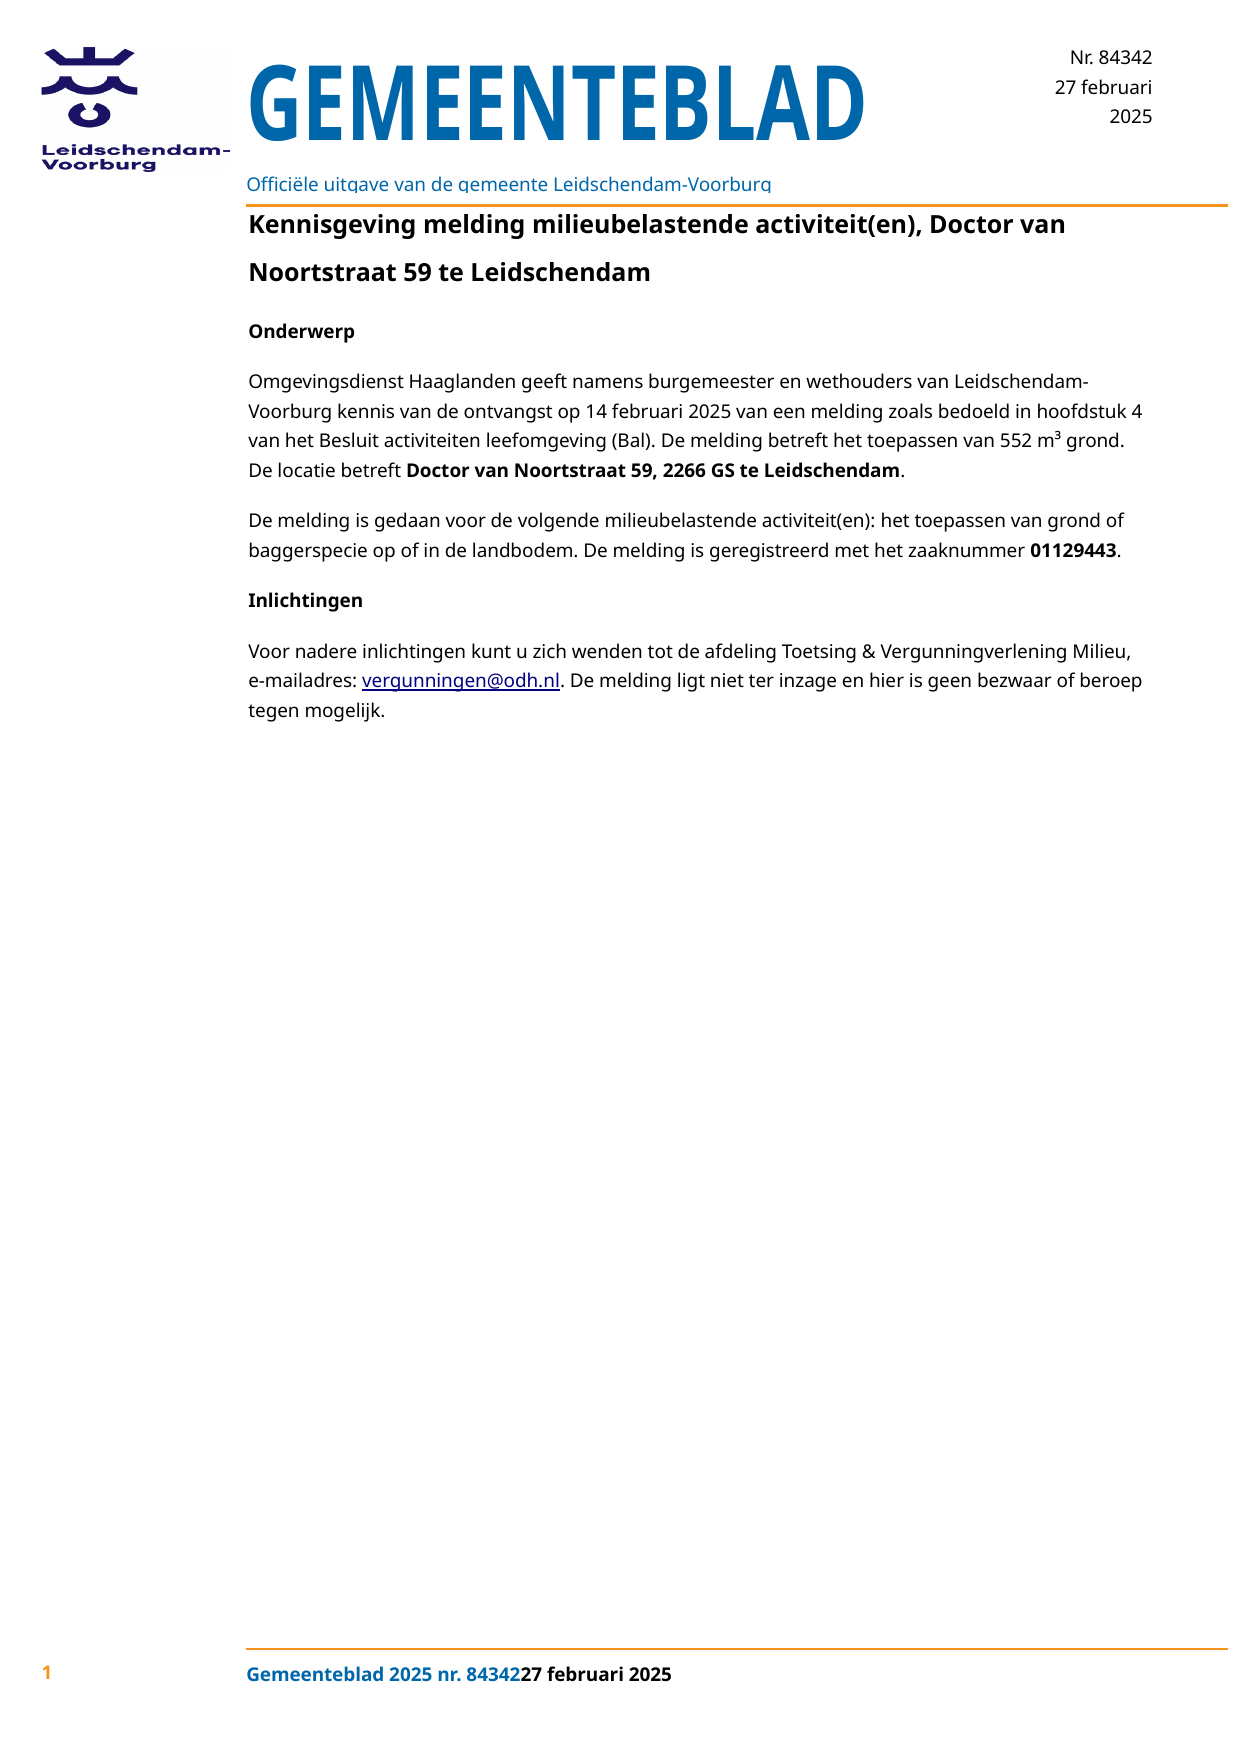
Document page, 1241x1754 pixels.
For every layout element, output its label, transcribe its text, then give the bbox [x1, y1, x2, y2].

text De melding is gedaan voor de volgende milieubelastende activiteit(en): het toepassen van grond of baggerspecie op of in de landbodem. De melding is geregistreerd met het zaaknummer 01129443. [248, 507, 1152, 563]
text Inlichtingen [248, 587, 1152, 613]
picture [41, 47, 231, 172]
text Omgevingsdienst Haaglanden geeft namens burgemeester en wethouders van Leidschendam-Voorburg kennis van de ontvangst op 14 februari 2025 van een melding zoals bedoeld in hoofdstuk 4 van het Besluit activiteiten leefomgeving (Bal). De melding betreft het toepassen van 552 m³ grond. De locatie betreft Doctor van Noortstraat 59, 2266 GS te Leidschendam. [248, 368, 1152, 483]
text Voor nadere inlichtingen kunt u zich wenden tot de afdeling Toetsing & Vergunningverlening Milieu, e-mailadres: vergunningen@odh.nl. De melding ligt niet ter inzage en hier is geen bezwaar of beroep tegen mogelijk. [248, 638, 1152, 723]
text Kennisgeving melding milieubelastende activiteit(en), Doctor van Noortstraat 59 te Leidschendam [248, 207, 1152, 288]
text Onderwerp [248, 318, 1152, 344]
